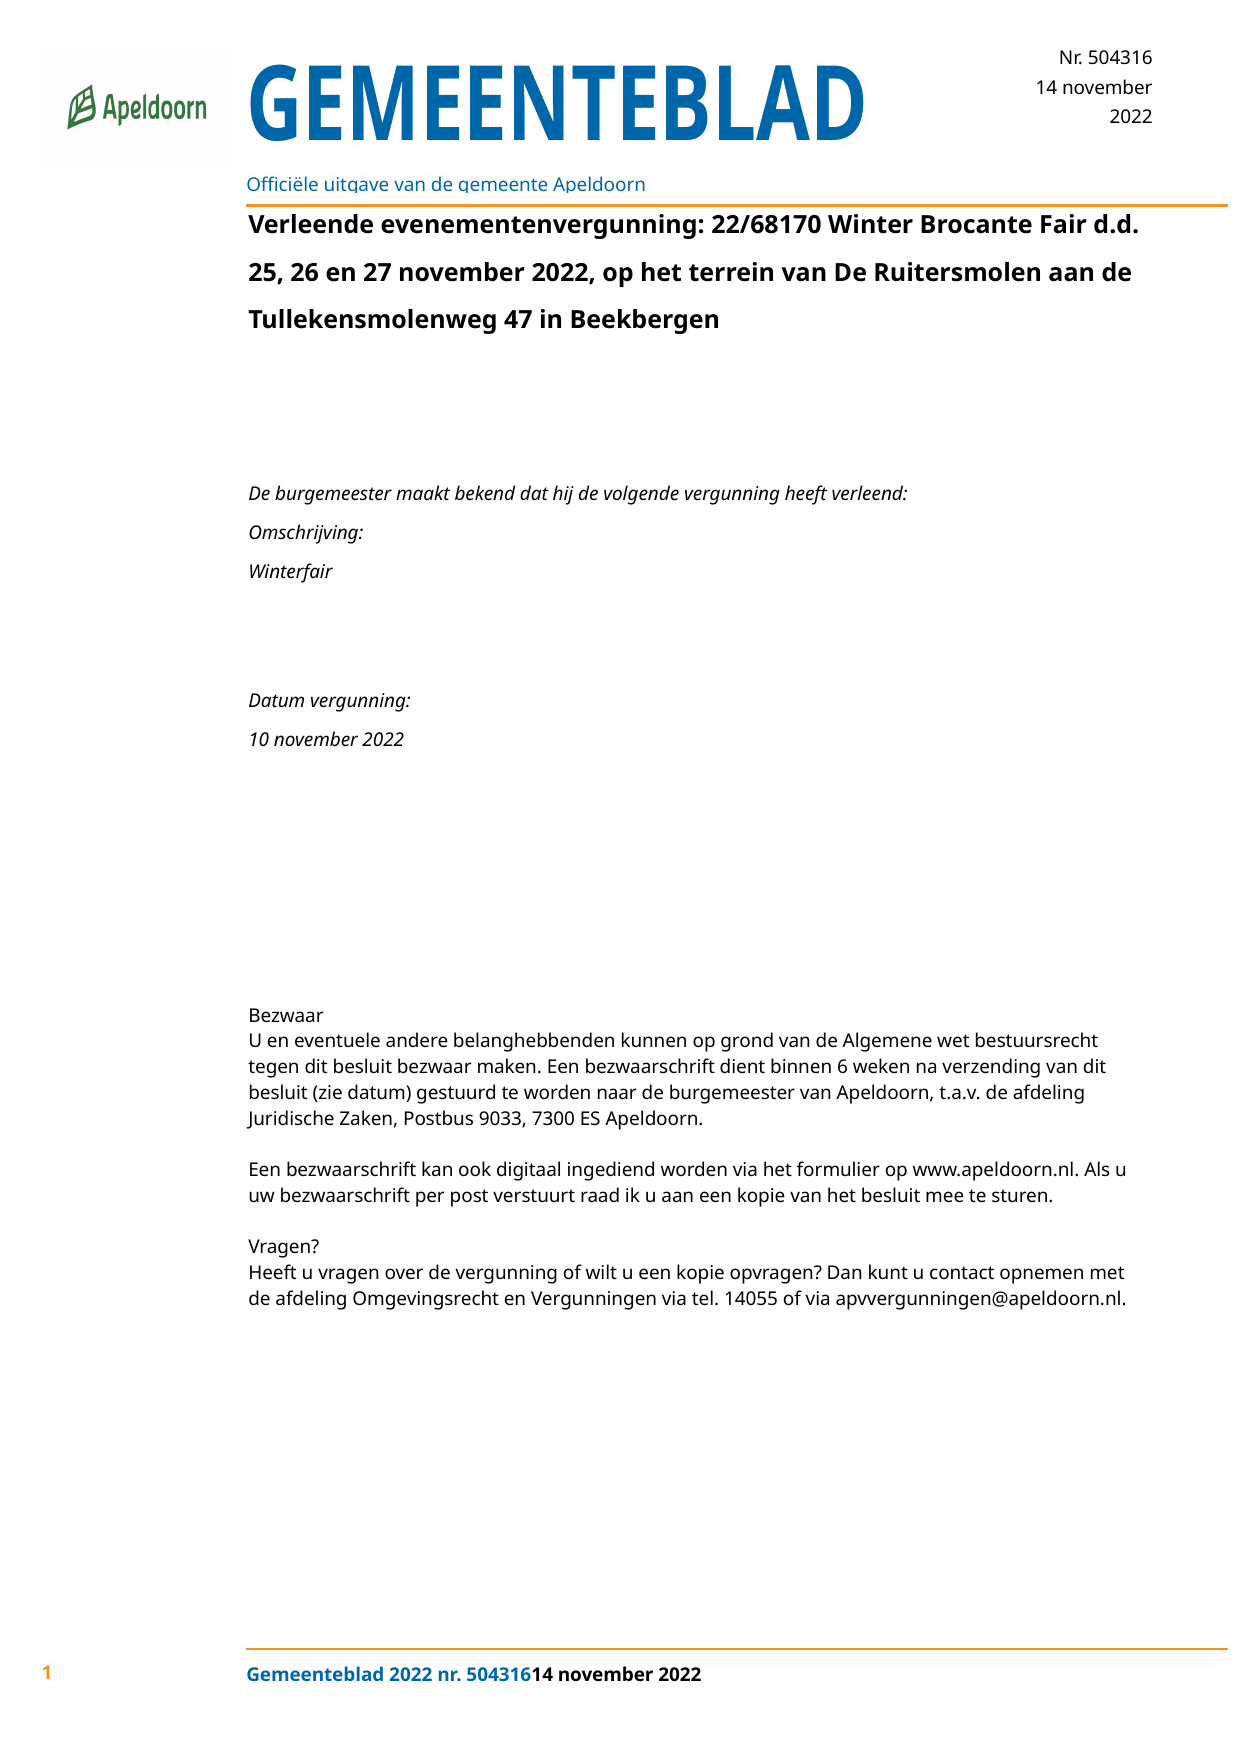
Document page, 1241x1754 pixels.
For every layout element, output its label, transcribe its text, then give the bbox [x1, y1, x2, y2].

text Bezwaar [248, 1002, 1152, 1028]
text Een bezwaarschrift kan ook digitaal ingediend worden via het formulier op www.apeldoorn.nl. Als u uw bezwaarschrift per post verstuurt raad ik u aan een kopie van het besluit mee te sturen. [248, 1156, 1152, 1208]
text Vragen? [248, 1233, 1152, 1259]
text Verleende evenementenvergunning: 22/68170 Winter Brocante Fair d.d. 25, 26 en 27 november 2022, op het terrein van De Ruitersmolen aan de Tullekensmolenweg 47 in Beekbergen [248, 207, 1152, 336]
text De burgemeester maakt bekend dat hij de volgende vergunning heeft verleend: [248, 480, 1152, 506]
text Heeft u vragen over de vergunning of wilt u een kopie opvragen? Dan kunt u contact opnemen met de afdeling Omgevingsrecht en Vergunningen via tel. 14055 of via apvvergunningen@apeldoorn.nl. [248, 1259, 1152, 1311]
text Omschrijving: [248, 519, 1152, 545]
text Datum vergunning: [248, 687, 1152, 713]
text 10 november 2022 [248, 727, 1152, 752]
picture [41, 47, 231, 172]
text Winterfair [248, 558, 1152, 584]
text U en eventuele andere belanghebbenden kunnen op grond van de Algemene wet bestuursrecht tegen dit besluit bezwaar maken. Een bezwaarschrift dient binnen 6 weken na verzending van dit besluit (zie datum) gestuurd te worden naar de burgemeester van Apeldoorn, t.a.v. de afdeling Juridische Zaken, Postbus 9033, 7300 ES Apeldoorn. [248, 1028, 1152, 1131]
